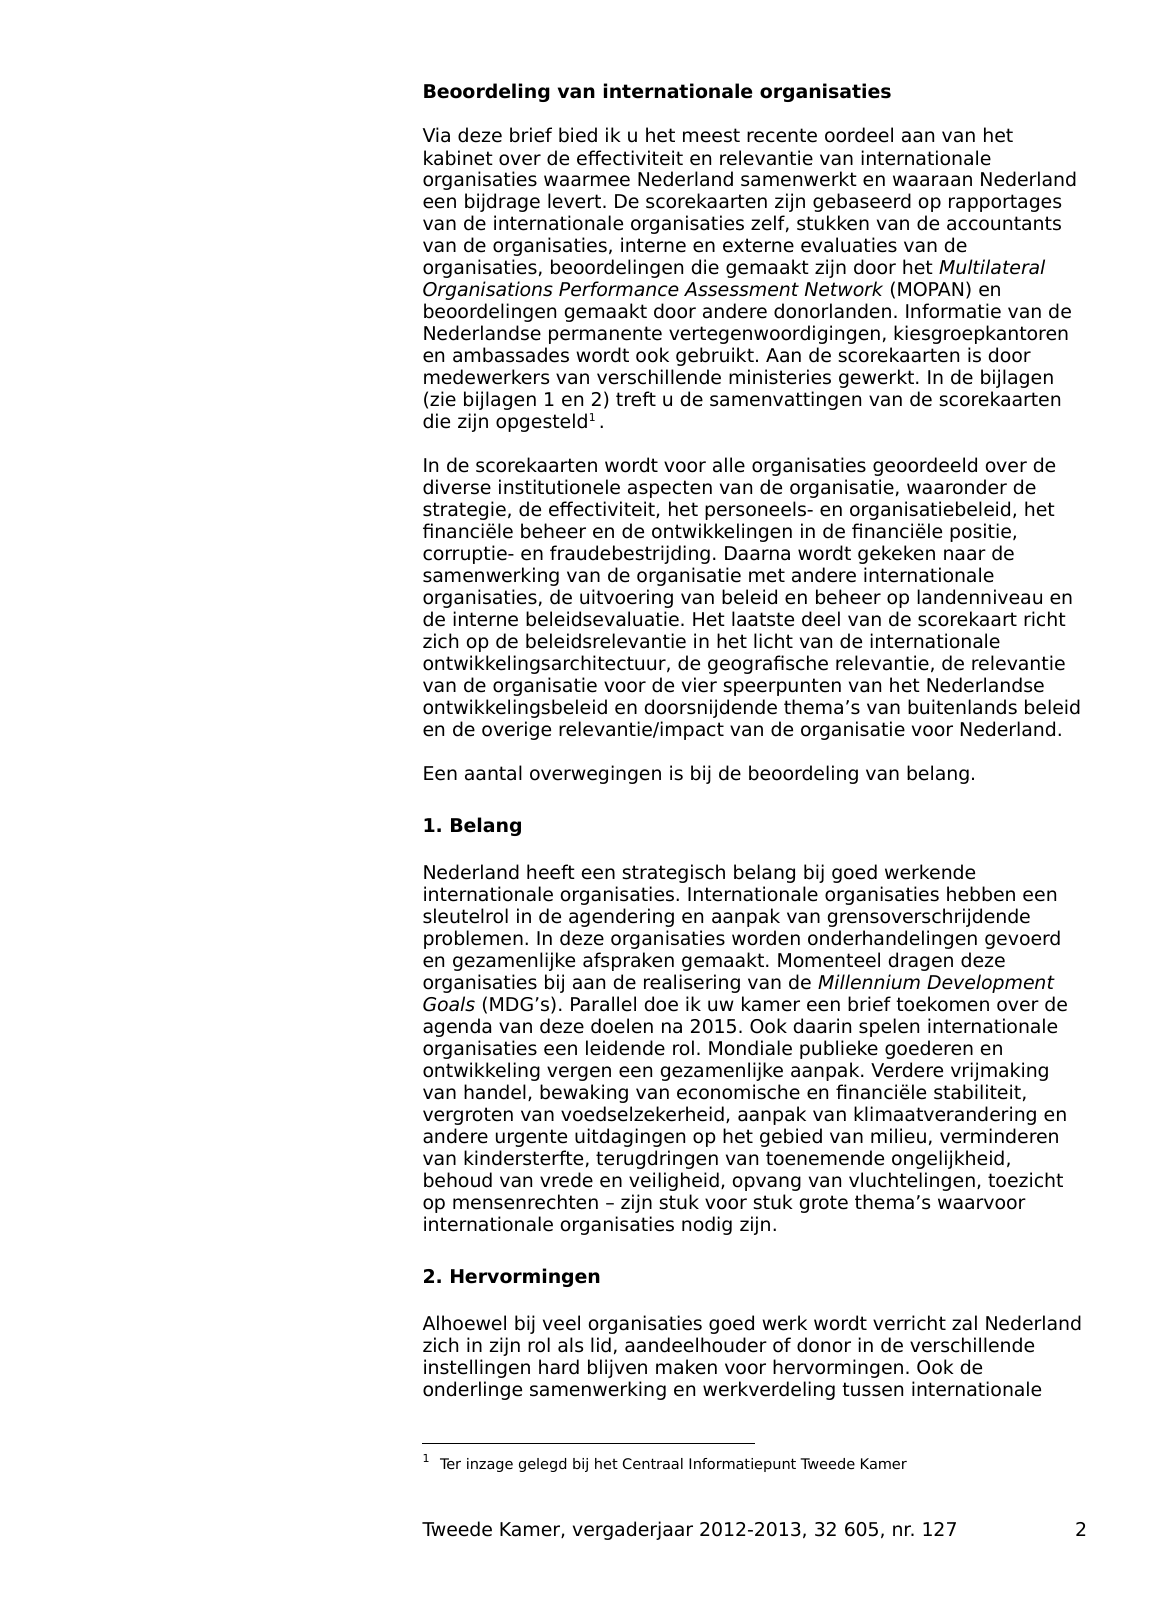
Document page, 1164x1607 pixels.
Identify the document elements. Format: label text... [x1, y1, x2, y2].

text Via deze brief bied ik u het meest recente oordeel aan van het kabinet over de effectiviteit en relevantie van internationale organisaties waarmee Nederland samenwerkt en waaraan Nederland een bijdrage levert. De scorekaarten zijn gebaseerd op rapportages van de internationale organisaties zelf, stukken van de accountants van de organisaties, interne en externe evaluaties van de organisaties, beoordelingen die gemaakt zijn door het Multilateral Organisations Performance Assessment Network (MOPAN) en beoordelingen gemaakt door andere donorlanden. Informatie van de Nederlandse permanente vertegenwoordigingen, kiesgroepkantoren en ambassades wordt ook gebruikt. Aan de scorekaarten is door medewerkers van verschillende ministeries gewerkt. In de bijlagen (zie bijlagen 1 en 2) treft u de samenvattingen van de scorekaarten die zijn opgesteld. [422, 125, 1087, 433]
subtitle Beoordeling van internationale organisaties [422, 81, 1087, 103]
subtitle 2. Hervormingen [422, 1266, 1087, 1288]
text Een aantal overwegingen is bij de beoordeling van belang. [422, 763, 1087, 785]
text Ter inzage gelegd bij het Centraal Informatiepunt Tweede Kamer [422, 1452, 1087, 1474]
text Alhoewel bij veel organisaties goed werk wordt verricht zal Nederland zich in zijn rol als lid, aandeelhouder of donor in de verschillende instellingen hard blijven maken voor hervormingen. Ook de onderlinge samenwerking en werkverdeling tussen internationale [422, 1313, 1087, 1401]
text Nederland heeft een strategisch belang bij goed werkende internationale organisaties. Internationale organisaties hebben een sleutelrol in de agendering en aanpak van grensoverschrijdende problemen. In deze organisaties worden onderhandelingen gevoerd en gezamenlijke afspraken gemaakt. Momenteel dragen deze organisaties bij aan de realisering van de Millennium Development Goals (MDG’s). Parallel doe ik uw kamer een brief toekomen over de agenda van deze doelen na 2015. Ook daarin spelen internationale organisaties een leidende rol. Mondiale publieke goederen en ontwikkeling vergen een gezamenlijke aanpak. Verdere vrijmaking van handel, bewaking van economische en financiële stabiliteit, vergroten van voedselzekerheid, aanpak van klimaatverandering en andere urgente uitdagingen op het gebied van milieu, verminderen van kindersterfte, terugdringen van toenemende ongelijkheid, behoud van vrede en veiligheid, opvang van vluchtelingen, toezicht op mensenrechten – zijn stuk voor stuk grote thema’s waarvoor internationale organisaties nodig zijn. [422, 862, 1087, 1236]
subtitle 1. Belang [422, 815, 1087, 837]
text In de scorekaarten wordt voor alle organisaties geoordeeld over de diverse institutionele aspecten van de organisatie, waaronder de strategie, de effectiviteit, het personeels- en organisatiebeleid, het financiële beheer en de ontwikkelingen in de financiële positie, corruptie- en fraudebestrijding. Daarna wordt gekeken naar de samenwerking van de organisatie met andere internationale organisaties, de uitvoering van beleid en beheer op landenniveau en de interne beleidsevaluatie. Het laatste deel van de scorekaart richt zich op de beleidsrelevantie in het licht van de internationale ontwikkelingsarchitectuur, de geografische relevantie, de relevantie van de organisatie voor de vier speerpunten van het Nederlandse ontwikkelingsbeleid en doorsnijdende thema’s van buitenlands beleid en de overige relevantie/impact van de organisatie voor Nederland. [422, 455, 1087, 741]
